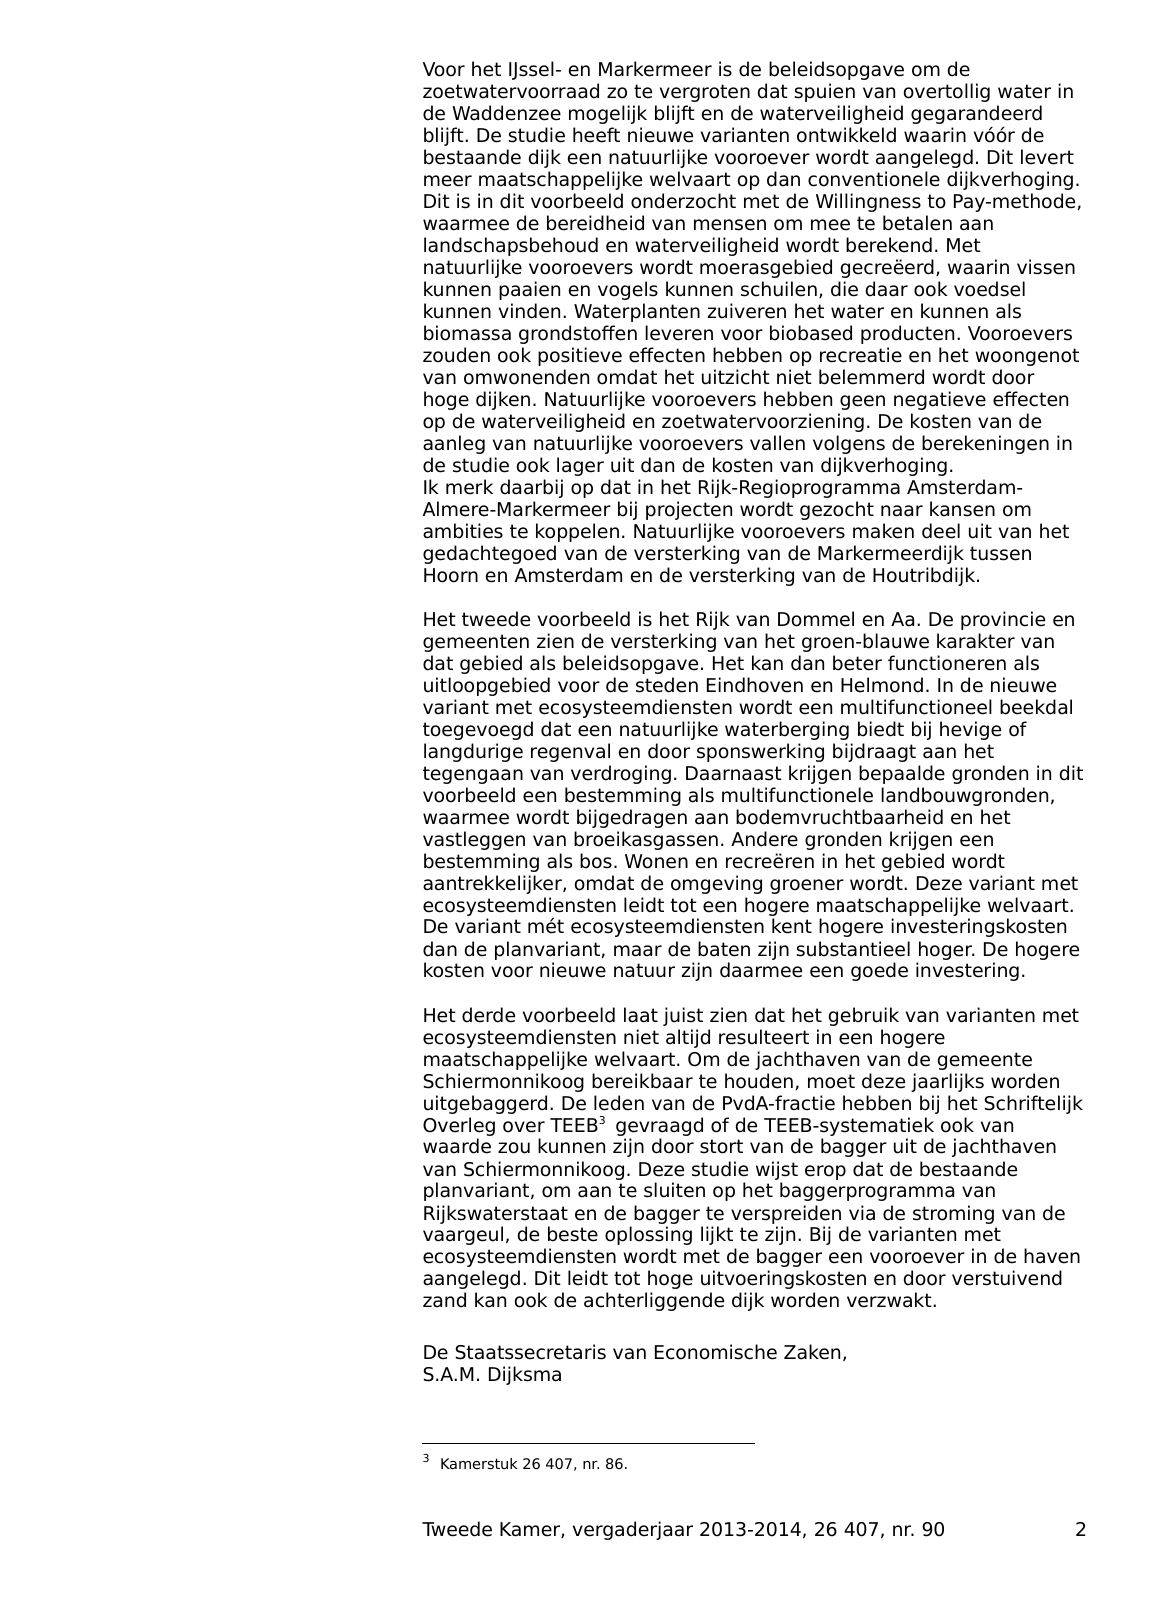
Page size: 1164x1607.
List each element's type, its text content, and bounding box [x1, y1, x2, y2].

text De Staatssecretaris van Economische Zaken, S.A.M. Dijksma [422, 1342, 1087, 1386]
text Ik merk daarbij op dat in het Rijk-Regioprogramma Amsterdam-Almere-Markermeer bij projecten wordt gezocht naar kansen om ambities te koppelen. Natuurlijke vooroevers maken deel uit van het gedachtegoed van de versterking van de Markermeerdijk tussen Hoorn en Amsterdam en de versterking van de Houtribdijk. [422, 477, 1087, 587]
text Het tweede voorbeeld is het Rijk van Dommel en Aa. De provincie en gemeenten zien de versterking van het groen-blauwe karakter van dat gebied als beleidsopgave. Het kan dan beter functioneren als uitloopgebied voor de steden Eindhoven en Helmond. In de nieuwe variant met ecosysteemdiensten wordt een multifunctioneel beekdal toegevoegd dat een natuurlijke waterberging biedt bij hevige of langdurige regenval en door sponswerking bijdraagt aan het tegengaan van verdroging. Daarnaast krijgen bepaalde gronden in dit voorbeeld een bestemming als multifunctionele landbouwgronden, waarmee wordt bijgedragen aan bodemvruchtbaarheid en het vastleggen van broeikasgassen. Andere gronden krijgen een bestemming als bos. Wonen en recreëren in het gebied wordt aantrekkelijker, omdat de omgeving groener wordt. Deze variant met ecosysteemdiensten leidt tot een hogere maatschappelijke welvaart. De variant mét ecosysteemdiensten kent hogere investeringskosten dan de planvariant, maar de baten zijn substantieel hoger. De hogere kosten voor nieuwe natuur zijn daarmee een goede investering. [422, 609, 1087, 982]
text Het derde voorbeeld laat juist zien dat het gebruik van varianten met ecosysteemdiensten niet altijd resulteert in een hogere maatschappelijke welvaart. Om de jachthaven van de gemeente Schiermonnikoog bereikbaar te houden, moet deze jaarlijks worden uitgebaggerd. De leden van de PvdA-fractie hebben bij het Schriftelijk Overleg over TEEB gevraagd of de TEEB-systematiek ook van waarde zou kunnen zijn door stort van de bagger uit de jachthaven van Schiermonnikoog. Deze studie wijst erop dat de bestaande planvariant, om aan te sluiten op het baggerprogramma van Rijkswaterstaat en de bagger te verspreiden via de stroming van de vaargeul, de beste oplossing lijkt te zijn. Bij de varianten met ecosysteemdiensten wordt met de bagger een vooroever in de haven aangelegd. Dit leidt tot hoge uitvoeringskosten en door verstuivend zand kan ook de achterliggende dijk worden verzwakt. [422, 1004, 1087, 1312]
text Kamerstuk 26 407, nr. 86. [422, 1452, 1087, 1474]
text Voor het IJssel- en Markermeer is de beleidsopgave om de zoetwatervoorraad zo te vergroten dat spuien van overtollig water in de Waddenzee mogelijk blijft en de waterveiligheid gegarandeerd blijft. De studie heeft nieuwe varianten ontwikkeld waarin vóór de bestaande dijk een natuurlijke vooroever wordt aangelegd. Dit levert meer maatschappelijke welvaart op dan conventionele dijkverhoging. Dit is in dit voorbeeld onderzocht met de Willingness to Pay-methode, waarmee de bereidheid van mensen om mee te betalen aan landschapsbehoud en waterveiligheid wordt berekend. Met natuurlijke vooroevers wordt moerasgebied gecreëerd, waarin vissen kunnen paaien en vogels kunnen schuilen, die daar ook voedsel kunnen vinden. Waterplanten zuiveren het water en kunnen als biomassa grondstoffen leveren voor biobased producten. Vooroevers zouden ook positieve effecten hebben op recreatie en het woongenot van omwonenden omdat het uitzicht niet belemmerd wordt door hoge dijken. Natuurlijke vooroevers hebben geen negatieve effecten op de waterveiligheid en zoetwatervoorziening. De kosten van de aanleg van natuurlijke vooroevers vallen volgens de berekeningen in de studie ook lager uit dan de kosten van dijkverhoging. [422, 59, 1087, 477]
